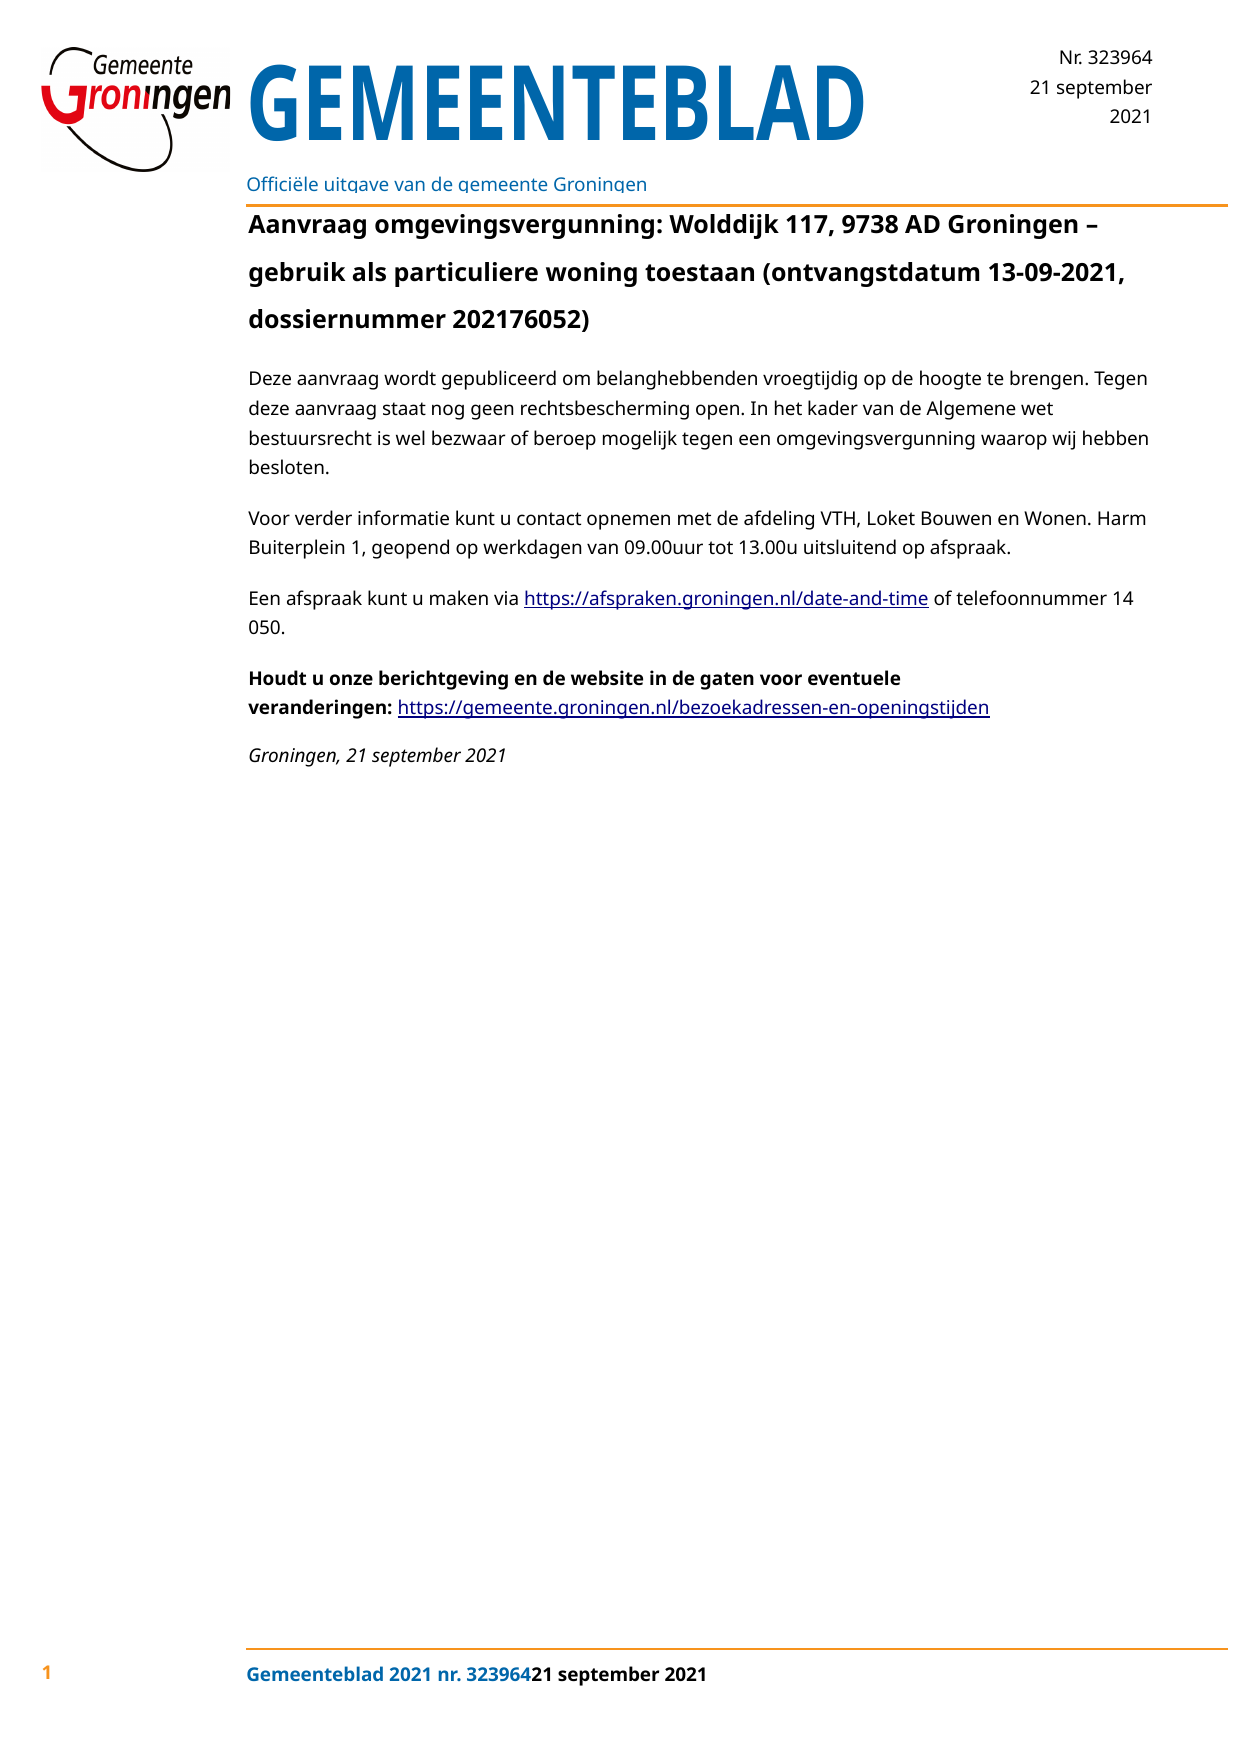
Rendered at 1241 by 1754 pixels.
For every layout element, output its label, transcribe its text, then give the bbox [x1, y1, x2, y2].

text Een afspraak kunt u maken via https://afspraken.groningen.nl/date-and-time of telefoonnummer 14 050. [248, 585, 1152, 640]
picture [41, 47, 231, 172]
text Aanvraag omgevingsvergunning: Wolddijk 117, 9738 AD Groningen – gebruik als particuliere woning toestaan (ontvangstdatum 13-09-2021, dossiernummer 202176052) [248, 207, 1152, 336]
text Houdt u onze berichtgeving en de website in de gaten voor eventuele veranderingen: https://gemeente.groningen.nl/bezoekadressen-en-openingstijden [248, 665, 1152, 720]
text Deze aanvraag wordt gepubliceerd om belanghebbenden vroegtijdig op de hoogte te brengen. Tegen deze aanvraag staat nog geen rechtsbescherming open. In het kader van de Algemene wet bestuursrecht is wel bezwaar of beroep mogelijk tegen een omgevingsvergunning waarop wij hebben besloten. [248, 366, 1152, 480]
text Groningen, 21 september 2021 [248, 742, 1152, 768]
text Voor verder informatie kunt u contact opnemen met de afdeling VTH, Loket Bouwen en Wonen. Harm Buiterplein 1, geopend op werkdagen van 09.00uur tot 13.00u uitsluitend op afspraak. [248, 505, 1152, 560]
